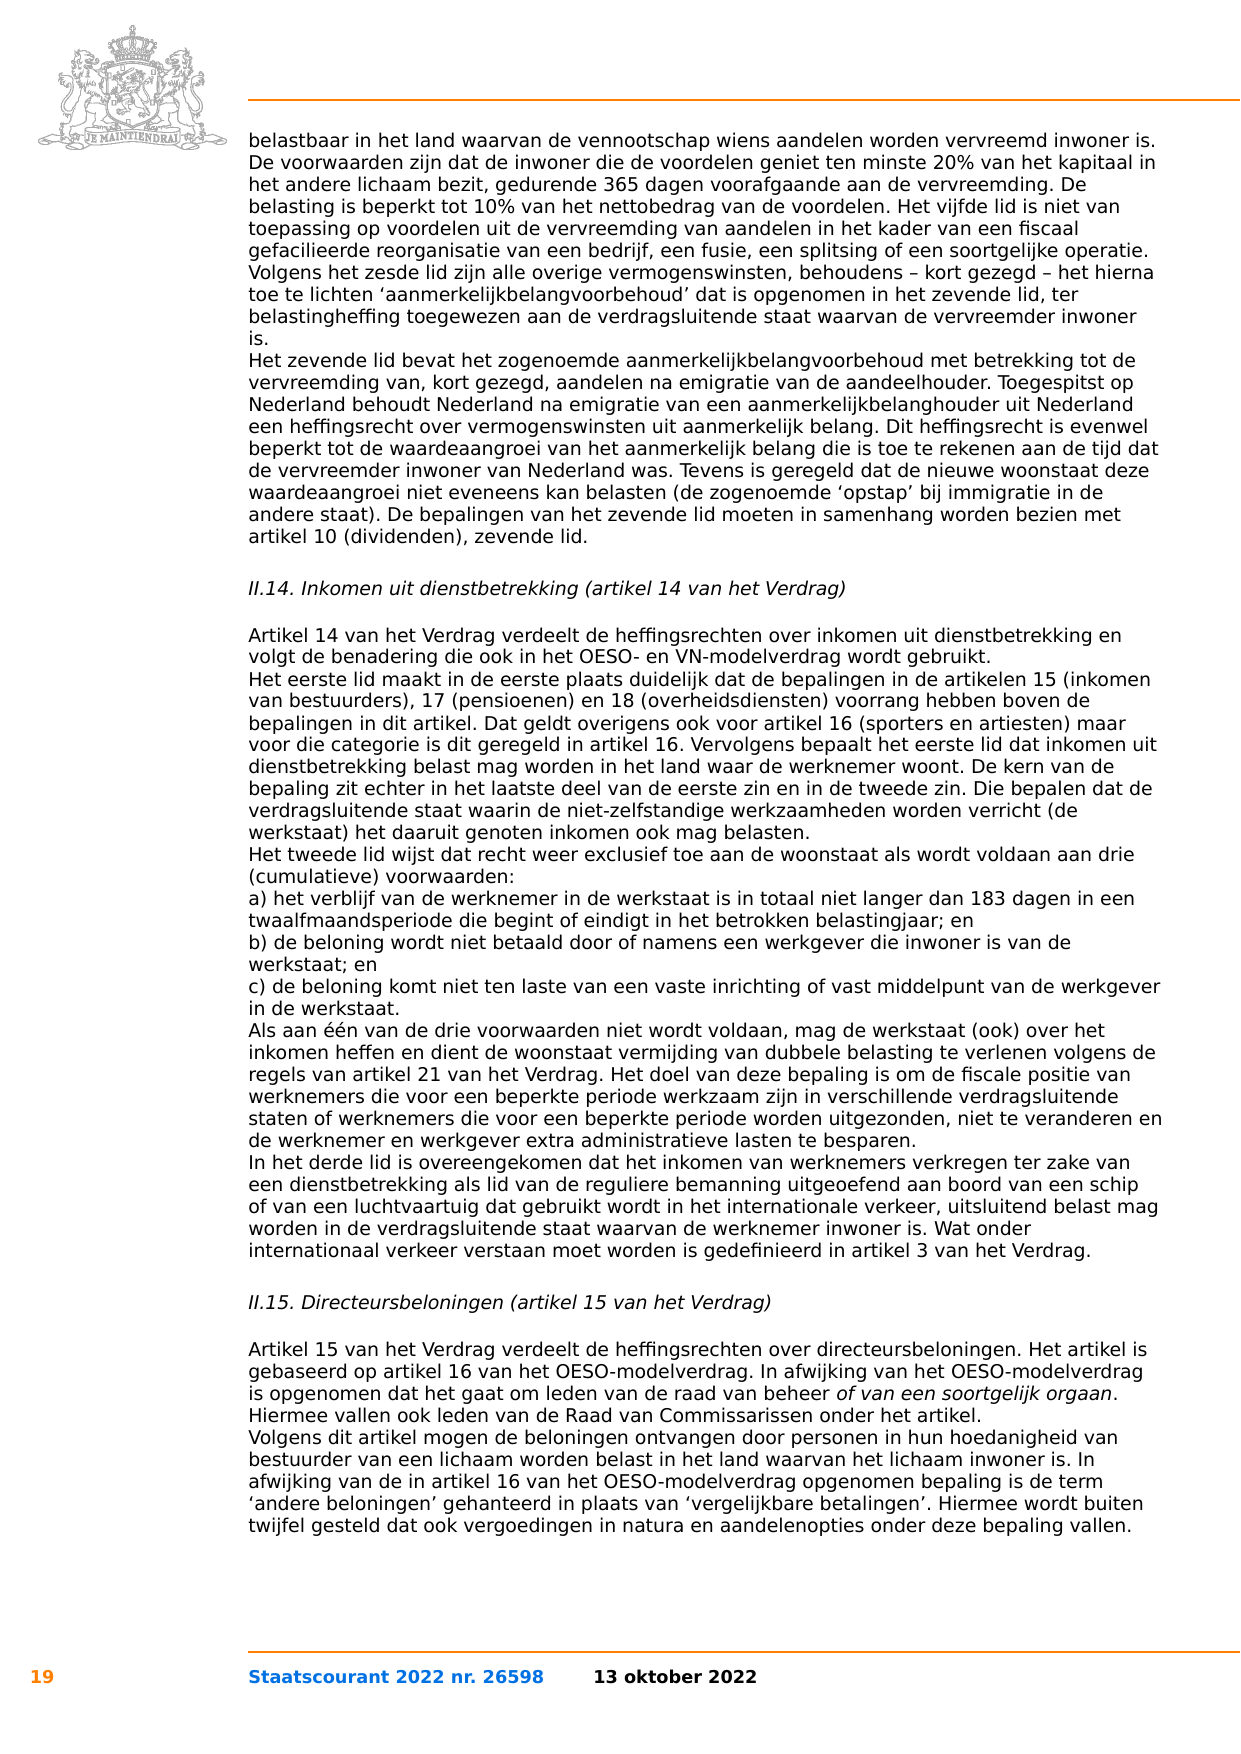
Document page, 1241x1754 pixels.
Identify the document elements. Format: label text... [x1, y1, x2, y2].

text Volgens dit artikel mogen de beloningen ontvangen door personen in hun hoedanigheid van bestuurder van een lichaam worden belast in het land waarvan het lichaam inwoner is. In afwijking van de in artikel 16 van het OESO-modelverdrag opgenomen bepaling is de term ‘andere beloningen’ gehanteerd in plaats van ‘vergelijkbare betalingen’. Hiermee wordt buiten twijfel gesteld dat ook vergoedingen in natura en aandelenopties onder deze bepaling vallen. [248, 1427, 1163, 1537]
text In het derde lid is overeengekomen dat het inkomen van werknemers verkregen ter zake van een dienstbetrekking als lid van de reguliere bemanning uitgeoefend aan boord van een schip of van een luchtvaartuig dat gebruikt wordt in het internationale verkeer, uitsluitend belast mag worden in de verdragsluitende staat waarvan de werknemer inwoner is. Wat onder internationaal verkeer verstaan moet worden is gedefinieerd in artikel 3 van het Verdrag. [248, 1152, 1163, 1262]
text Als aan één van de drie voorwaarden niet wordt voldaan, mag de werkstaat (ook) over het inkomen heffen en dient de woonstaat vermijding van dubbele belasting te verlenen volgens de regels van artikel 21 van het Verdrag. Het doel van deze bepaling is om de fiscale positie van werknemers die voor een beperkte periode werkzaam zijn in verschillende verdragsluitende staten of werknemers die voor een beperkte periode worden uitgezonden, niet te veranderen en de werknemer en werkgever extra administratieve lasten te besparen. [248, 1020, 1163, 1152]
text c) de beloning komt niet ten laste van een vaste inrichting of vast middelpunt van de werkgever in de werkstaat. [248, 976, 1163, 1020]
subtitle II.14. Inkomen uit dienstbetrekking (artikel 14 van het Verdrag) [248, 577, 1163, 599]
text Het zevende lid bevat het zogenoemde aanmerkelijkbelangvoorbehoud met betrekking tot de vervreemding van, kort gezegd, aandelen na emigratie van de aandeelhouder. Toegespitst op Nederland behoudt Nederland na emigratie van een aanmerkelijkbelanghouder uit Nederland een heffingsrecht over vermogenswinsten uit aanmerkelijk belang. Dit heffingsrecht is evenwel beperkt tot de waardeaangroei van het aanmerkelijk belang die is toe te rekenen aan de tijd dat de vervreemder inwoner van Nederland was. Tevens is geregeld dat de nieuwe woonstaat deze waardeaangroei niet eveneens kan belasten (de zogenoemde ‘opstap’ bij immigratie in de andere staat). De bepalingen van het zevende lid moeten in samenhang worden bezien met artikel 10 (dividenden), zevende lid. [248, 350, 1163, 547]
text Artikel 14 van het Verdrag verdeelt de heffingsrechten over inkomen uit dienstbetrekking en volgt de benadering die ook in het OESO- en VN-modelverdrag wordt gebruikt. [248, 624, 1163, 668]
text belastbaar in het land waarvan de vennootschap wiens aandelen worden vervreemd inwoner is. De voorwaarden zijn dat de inwoner die de voordelen geniet ten minste 20% van het kapitaal in het andere lichaam bezit, gedurende 365 dagen voorafgaande aan de vervreemding. De belasting is beperkt tot 10% van het nettobedrag van de voordelen. Het vijfde lid is niet van toepassing op voordelen uit de vervreemding van aandelen in het kader van een fiscaal gefacilieerde reorganisatie van een bedrijf, een fusie, een splitsing of een soortgelijke operatie. [248, 130, 1163, 262]
subtitle II.15. Directeursbeloningen (artikel 15 van het Verdrag) [248, 1292, 1163, 1314]
text Volgens het zesde lid zijn alle overige vermogenswinsten, behoudens – kort gezegd – het hierna toe te lichten ‘aanmerkelijkbelangvoorbehoud’ dat is opgenomen in het zevende lid, ter belastingheffing toegewezen aan de verdragsluitende staat waarvan de vervreemder inwoner is. [248, 262, 1163, 350]
text Het tweede lid wijst dat recht weer exclusief toe aan de woonstaat als wordt voldaan aan drie (cumulatieve) voorwaarden: [248, 844, 1163, 888]
text a) het verblijf van de werknemer in de werkstaat is in totaal niet langer dan 183 dagen in een twaalfmaandsperiode die begint of eindigt in het betrokken belastingjaar; en [248, 888, 1163, 932]
text Artikel 15 van het Verdrag verdeelt de heffingsrechten over directeursbeloningen. Het artikel is gebaseerd op artikel 16 van het OESO-modelverdrag. In afwijking van het OESO-modelverdrag is opgenomen dat het gaat om leden van de raad van beheer of van een soortgelijk orgaan. Hiermee vallen ook leden van de Raad van Commissarissen onder het artikel. [248, 1339, 1163, 1427]
text Het eerste lid maakt in de eerste plaats duidelijk dat de bepalingen in de artikelen 15 (inkomen van bestuurders), 17 (pensioenen) en 18 (overheidsdiensten) voorrang hebben boven de bepalingen in dit artikel. Dat geldt overigens ook voor artikel 16 (sporters en artiesten) maar voor die categorie is dit geregeld in artikel 16. Vervolgens bepaalt het eerste lid dat inkomen uit dienstbetrekking belast mag worden in het land waar de werknemer woont. De kern van de bepaling zit echter in het laatste deel van de eerste zin en in de tweede zin. Die bepalen dat de verdragsluitende staat waarin de niet-zelfstandige werkzaamheden worden verricht (de werkstaat) het daaruit genoten inkomen ook mag belasten. [248, 668, 1163, 844]
picture [38, 25, 227, 150]
text b) de beloning wordt niet betaald door of namens een werkgever die inwoner is van de werkstaat; en [248, 932, 1163, 976]
